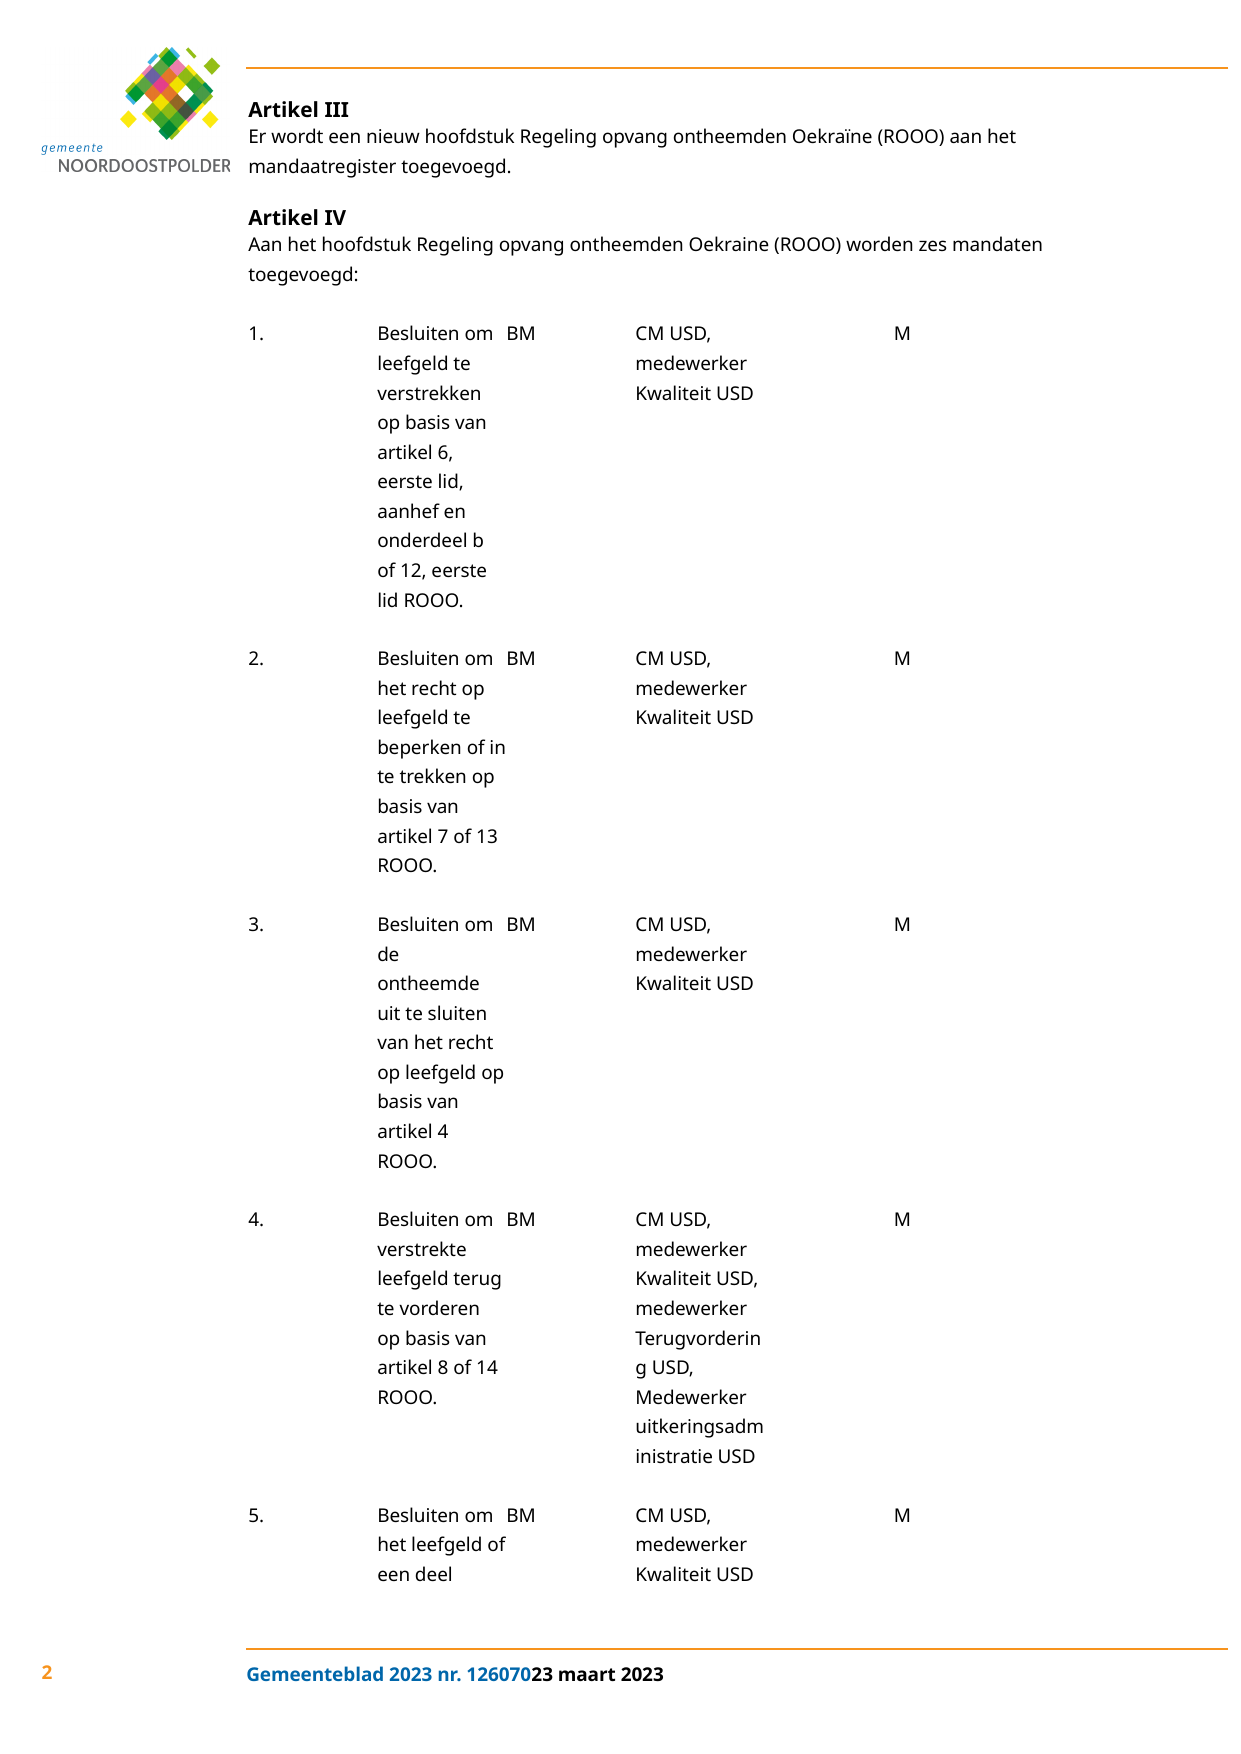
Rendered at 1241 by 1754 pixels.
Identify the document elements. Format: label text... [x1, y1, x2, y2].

table_header [1023, 911, 1152, 1173]
table_header Besluiten om verstrekte leefgeld terug te vorderen op basis van artikel 8 of 14 ROOO. [377, 1206, 506, 1469]
text Er wordt een nieuw hoofdstuk Regeling opvang ontheemden Oekraïne (ROOO) aan het mandaatregister toegevoegd. [248, 123, 1152, 178]
table_header [1023, 645, 1152, 878]
table_header M [894, 645, 1022, 878]
table_header CM USD, medewerker Kwaliteit USD [635, 1502, 764, 1587]
table_header M [894, 321, 1022, 612]
table_header M [894, 911, 1022, 1173]
table_header 1. [248, 321, 377, 612]
table_header Besluiten om leefgeld te verstrekken op basis van artikel 6, eerste lid, aanhef en onderdeel b of 12, eerste lid ROOO. [377, 321, 506, 612]
table_header BM [506, 645, 635, 878]
table_header [764, 911, 893, 1173]
table_header [764, 1206, 893, 1469]
text Aan het hoofdstuk Regeling opvang ontheemden Oekraine (ROOO) worden zes mandaten toegevoegd: [248, 232, 1152, 287]
text Artikel IV [248, 203, 1152, 232]
table_header 5. [248, 1502, 377, 1587]
table_header 3. [248, 911, 377, 1173]
table_header M [894, 1206, 1022, 1469]
table_header [1023, 321, 1152, 612]
table_header Besluiten om het recht op leefgeld te beperken of in te trekken op basis van artikel 7 of 13 ROOO. [377, 645, 506, 878]
text Artikel III [248, 95, 1152, 123]
table_header 2. [248, 645, 377, 878]
table_header CM USD, medewerker Kwaliteit USD, medewerker Terugvordering USD, Medewerker uitkeringsadministratie USD [635, 1206, 764, 1469]
table_header BM [506, 1206, 635, 1469]
table_header M [894, 1502, 1022, 1587]
table_header [1023, 1502, 1152, 1587]
table_header BM [506, 911, 635, 1173]
table_header CM USD, medewerker Kwaliteit USD [635, 911, 764, 1173]
table_header [764, 321, 893, 612]
table_header 4. [248, 1206, 377, 1469]
table_header BM [506, 321, 635, 612]
table_header [764, 1502, 893, 1587]
picture [41, 47, 231, 172]
table_header BM [506, 1502, 635, 1587]
table_header Besluiten om de ontheemde uit te sluiten van het recht op leefgeld op basis van artikel 4 ROOO. [377, 911, 506, 1173]
table_header [1023, 1206, 1152, 1469]
table_header CM USD, medewerker Kwaliteit USD [635, 645, 764, 878]
table_header [764, 645, 893, 878]
table_header CM USD, medewerker Kwaliteit USD [635, 321, 764, 612]
table_header Besluiten om het leefgeld of een deel [377, 1502, 506, 1587]
